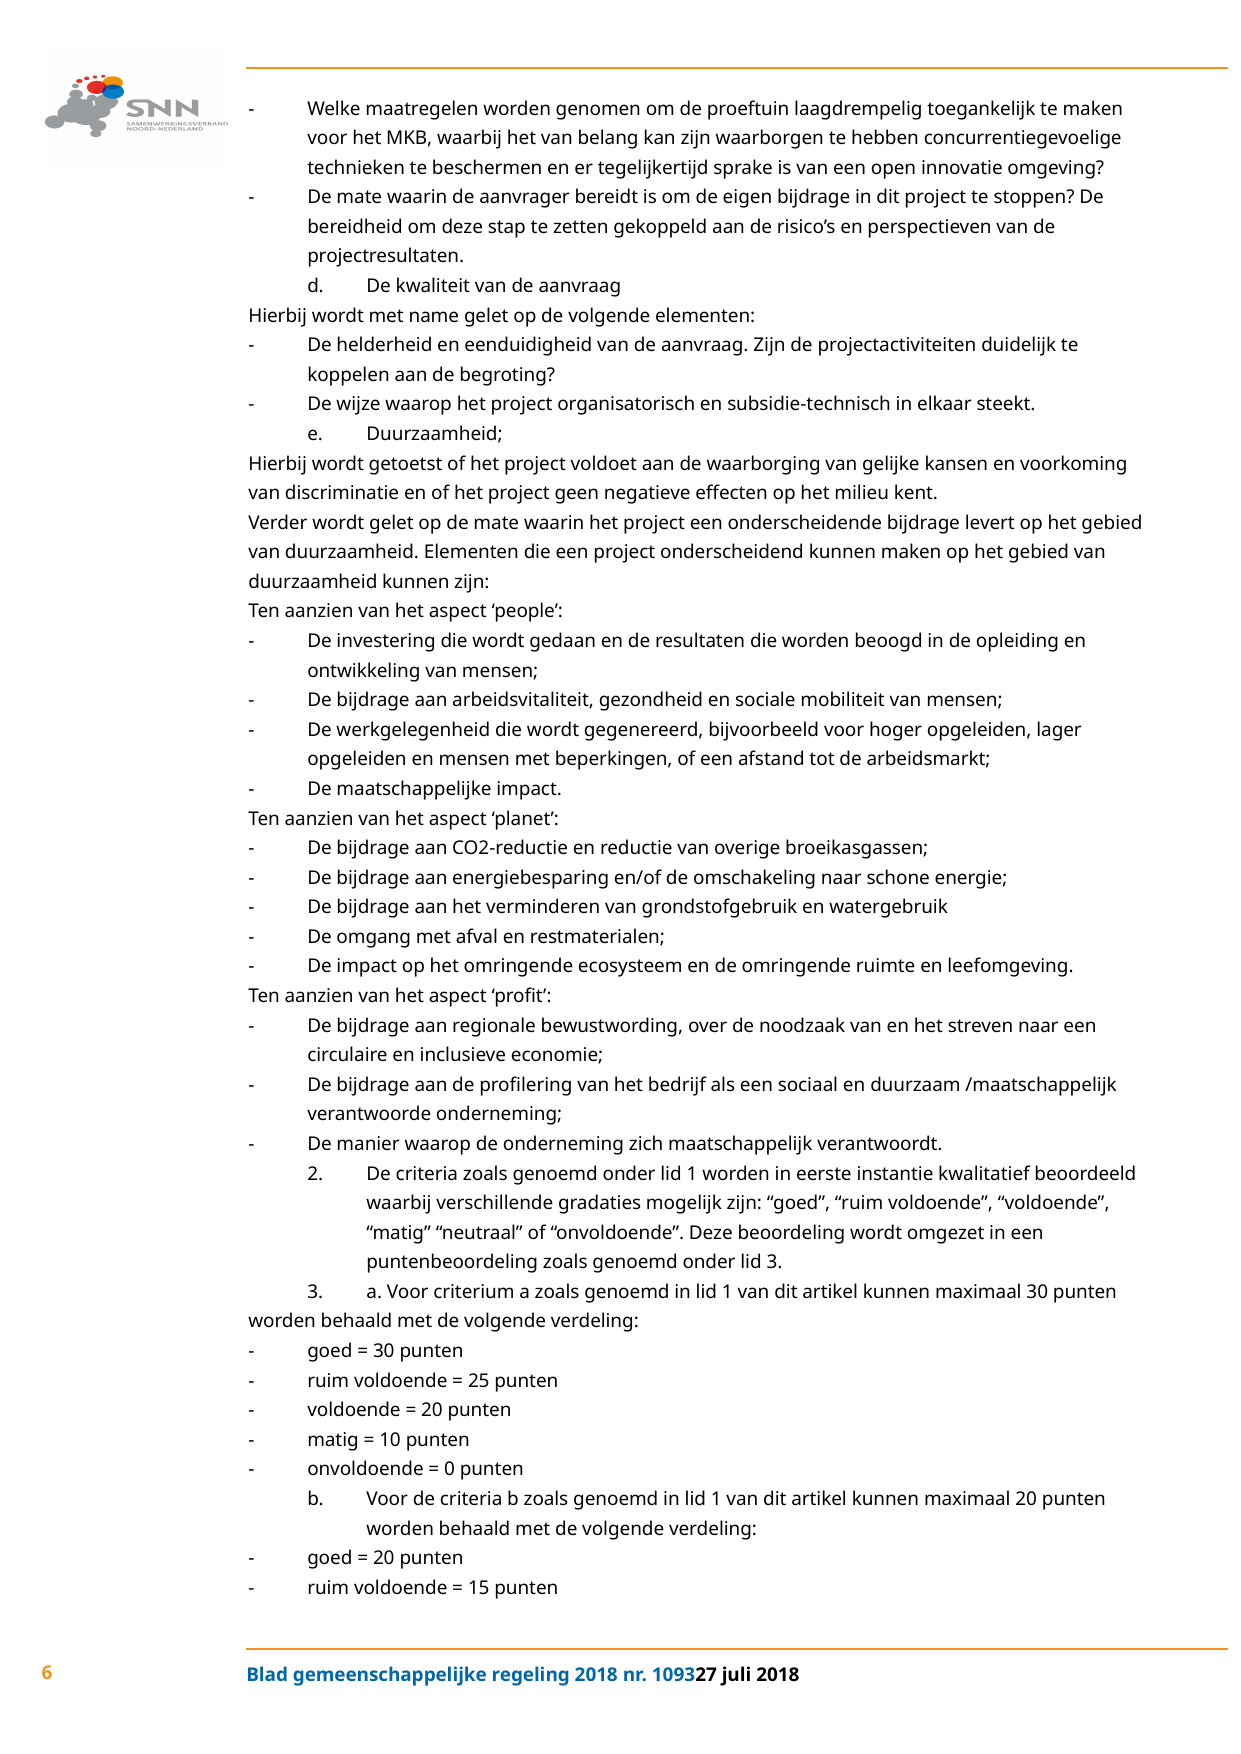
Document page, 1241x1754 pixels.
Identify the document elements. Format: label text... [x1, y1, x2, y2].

list ruim voldoende = 15 punten [248, 1574, 1152, 1600]
list De omgang met afval en restmaterialen; [248, 923, 1152, 949]
list ruim voldoende = 25 punten [248, 1367, 1152, 1393]
list De bijdrage aan regionale bewustwording, over de noodzaak van en het streven naar een circulaire en inclusieve economie; [248, 1012, 1152, 1067]
list a. Voor criterium a zoals genoemd in lid 1 van dit artikel kunnen maximaal 30 punten [307, 1278, 1152, 1304]
text worden behaald met de volgende verdeling: [248, 1308, 1152, 1333]
list voldoende = 20 punten [248, 1396, 1152, 1422]
list De criteria zoals genoemd onder lid 1 worden in eerste instantie kwalitatief beoordeeld waarbij verschillende gradaties mogelijk zijn: “goed”, “ruim voldoende”, “voldoende”, “matig” “neutraal” of “onvoldoende”. Deze beoordeling wordt omgezet in een puntenbeoordeling zoals genoemd onder lid 3. [307, 1160, 1152, 1274]
list De bijdrage aan het verminderen van grondstofgebruik en watergebruik [248, 893, 1152, 919]
list De bijdrage aan energiebesparing en/of de omschakeling naar schone energie; [248, 864, 1152, 890]
list De bijdrage aan CO2-reductie en reductie van overige broeikasgassen; [248, 834, 1152, 860]
list De manier waarop de onderneming zich maatschappelijk verantwoordt. [248, 1130, 1152, 1156]
list goed = 30 punten [248, 1337, 1152, 1363]
list Welke maatregelen worden genomen om de proeftuin laagdrempelig toegankelijk te maken voor het MKB, waarbij het van belang kan zijn waarborgen te hebben concurrentiegevoelige technieken te beschermen en er tegelijkertijd sprake is van een open innovatie omgeving? [248, 95, 1152, 180]
list De kwaliteit van de aanvraag [307, 272, 1152, 298]
list goed = 20 punten [248, 1544, 1152, 1570]
list De maatschappelijke impact. [248, 775, 1152, 801]
list onvoldoende = 0 punten [248, 1456, 1152, 1481]
list Duurzaamheid; [307, 420, 1152, 446]
text Verder wordt gelet op de mate waarin het project een onderscheidende bijdrage levert op het gebied van duurzaamheid. Elementen die een project onderscheidend kunnen maken op het gebied van duurzaamheid kunnen zijn: [248, 509, 1152, 594]
list De bijdrage aan arbeidsvitaliteit, gezondheid en sociale mobiliteit van mensen; [248, 686, 1152, 712]
list De werkgelegenheid die wordt gegenereerd, bijvoorbeeld voor hoger opgeleiden, lager opgeleiden en mensen met beperkingen, of een afstand tot de arbeidsmarkt; [248, 716, 1152, 771]
list matig = 10 punten [248, 1426, 1152, 1452]
list De helderheid en eenduidigheid van de aanvraag. Zijn de projectactiviteiten duidelijk te koppelen aan de begroting? [248, 331, 1152, 387]
text Ten aanzien van het aspect ‘planet’: [248, 805, 1152, 831]
picture [41, 47, 231, 172]
list De mate waarin de aanvrager bereidt is om de eigen bijdrage in dit project te stoppen? De bereidheid om deze stap te zetten gekoppeld aan de risico’s en perspectieven van de projectresultaten. [248, 183, 1152, 268]
list Voor de criteria b zoals genoemd in lid 1 van dit artikel kunnen maximaal 20 punten worden behaald met de volgende verdeling: [307, 1485, 1152, 1541]
list De investering die wordt gedaan en de resultaten die worden beoogd in de opleiding en ontwikkeling van mensen; [248, 627, 1152, 683]
text Hierbij wordt getoetst of het project voldoet aan de waarborging van gelijke kansen en voorkoming van discriminatie en of het project geen negatieve effecten op het milieu kent. [248, 450, 1152, 505]
list De bijdrage aan de profilering van het bedrijf als een sociaal en duurzaam /maatschappelijk verantwoorde onderneming; [248, 1071, 1152, 1126]
list De wijze waarop het project organisatorisch en subsidie-technisch in elkaar steekt. [248, 391, 1152, 416]
text Ten aanzien van het aspect ‘people’: [248, 598, 1152, 623]
text Hierbij wordt met name gelet op de volgende elementen: [248, 302, 1152, 328]
text Ten aanzien van het aspect ‘profit’: [248, 982, 1152, 1008]
list De impact op het omringende ecosysteem en de omringende ruimte en leefomgeving. [248, 953, 1152, 978]
